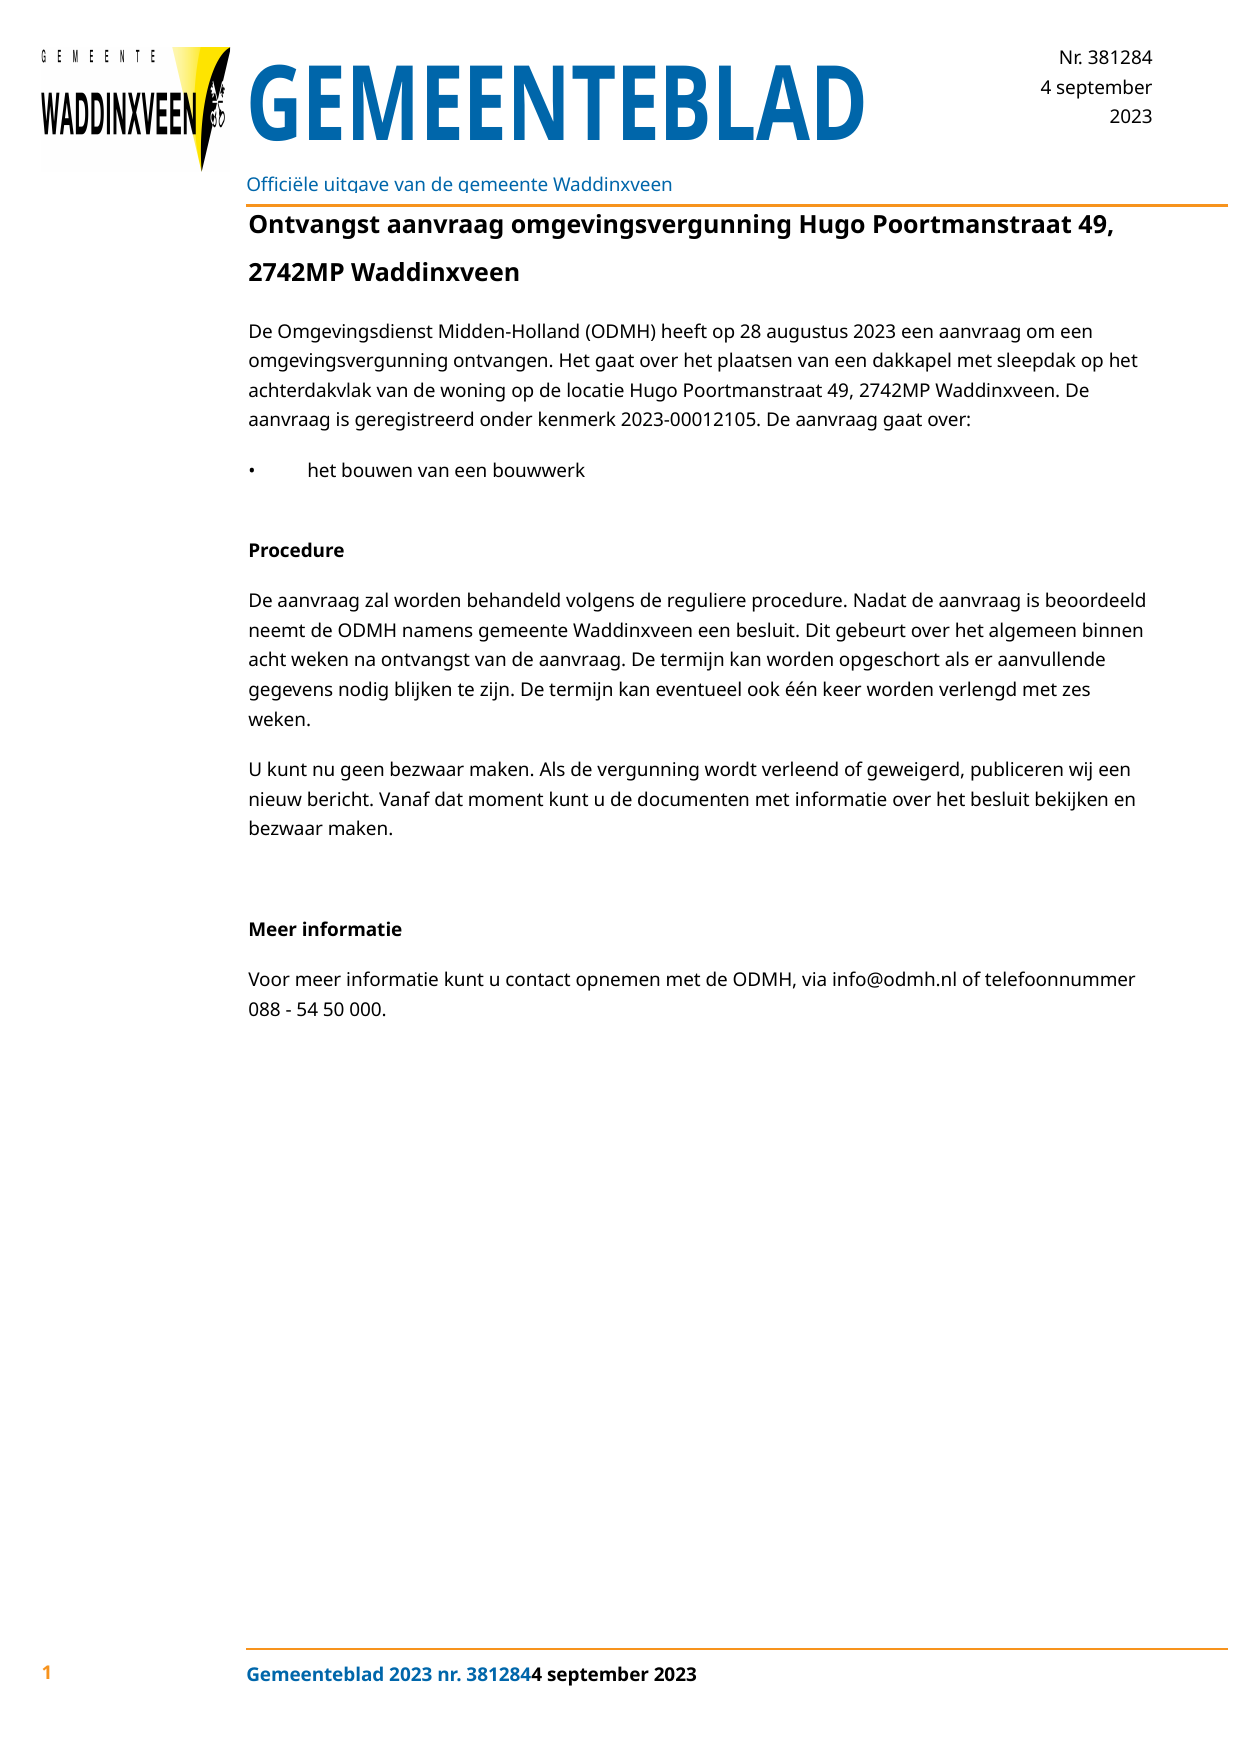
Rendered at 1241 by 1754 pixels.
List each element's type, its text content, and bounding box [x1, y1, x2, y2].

picture [41, 47, 231, 172]
text Ontvangst aanvraag omgevingsvergunning Hugo Poortmanstraat 49, 2742MP Waddinxveen [248, 207, 1152, 288]
text Procedure [248, 537, 1152, 563]
text De aanvraag zal worden behandeld volgens de reguliere procedure. Nadat de aanvraag is beoordeeld neemt de ODMH namens gemeente Waddinxveen een besluit. Dit gebeurt over het algemeen binnen acht weken na ontvangst van de aanvraag. De termijn kan worden opgeschort als er aanvullende gegevens nodig blijken te zijn. De termijn kan eventueel ook één keer worden verlengd met zes weken. [248, 587, 1152, 732]
list het bouwen van een bouwwerk [248, 457, 1152, 483]
text De Omgevingsdienst Midden-Holland (ODMH) heeft op 28 augustus 2023 een aanvraag om een omgevingsvergunning ontvangen. Het gaat over het plaatsen van een dakkapel met sleepdak op het achterdakvlak van de woning op de locatie Hugo Poortmanstraat 49, 2742MP Waddinxveen. De aanvraag is geregistreerd onder kenmerk 2023-00012105. De aanvraag gaat over: [248, 318, 1152, 432]
text U kunt nu geen bezwaar maken. Als de vergunning wordt verleend of geweigerd, publiceren wij een nieuw bericht. Vanaf dat moment kunt u de documenten met informatie over het besluit bekijken en bezwaar maken. [248, 756, 1152, 841]
text Meer informatie [248, 916, 1152, 942]
text Voor meer informatie kunt u contact opnemen met de ODMH, via info@odmh.nl of telefoonnummer 088 - 54 50 000. [248, 967, 1152, 1022]
